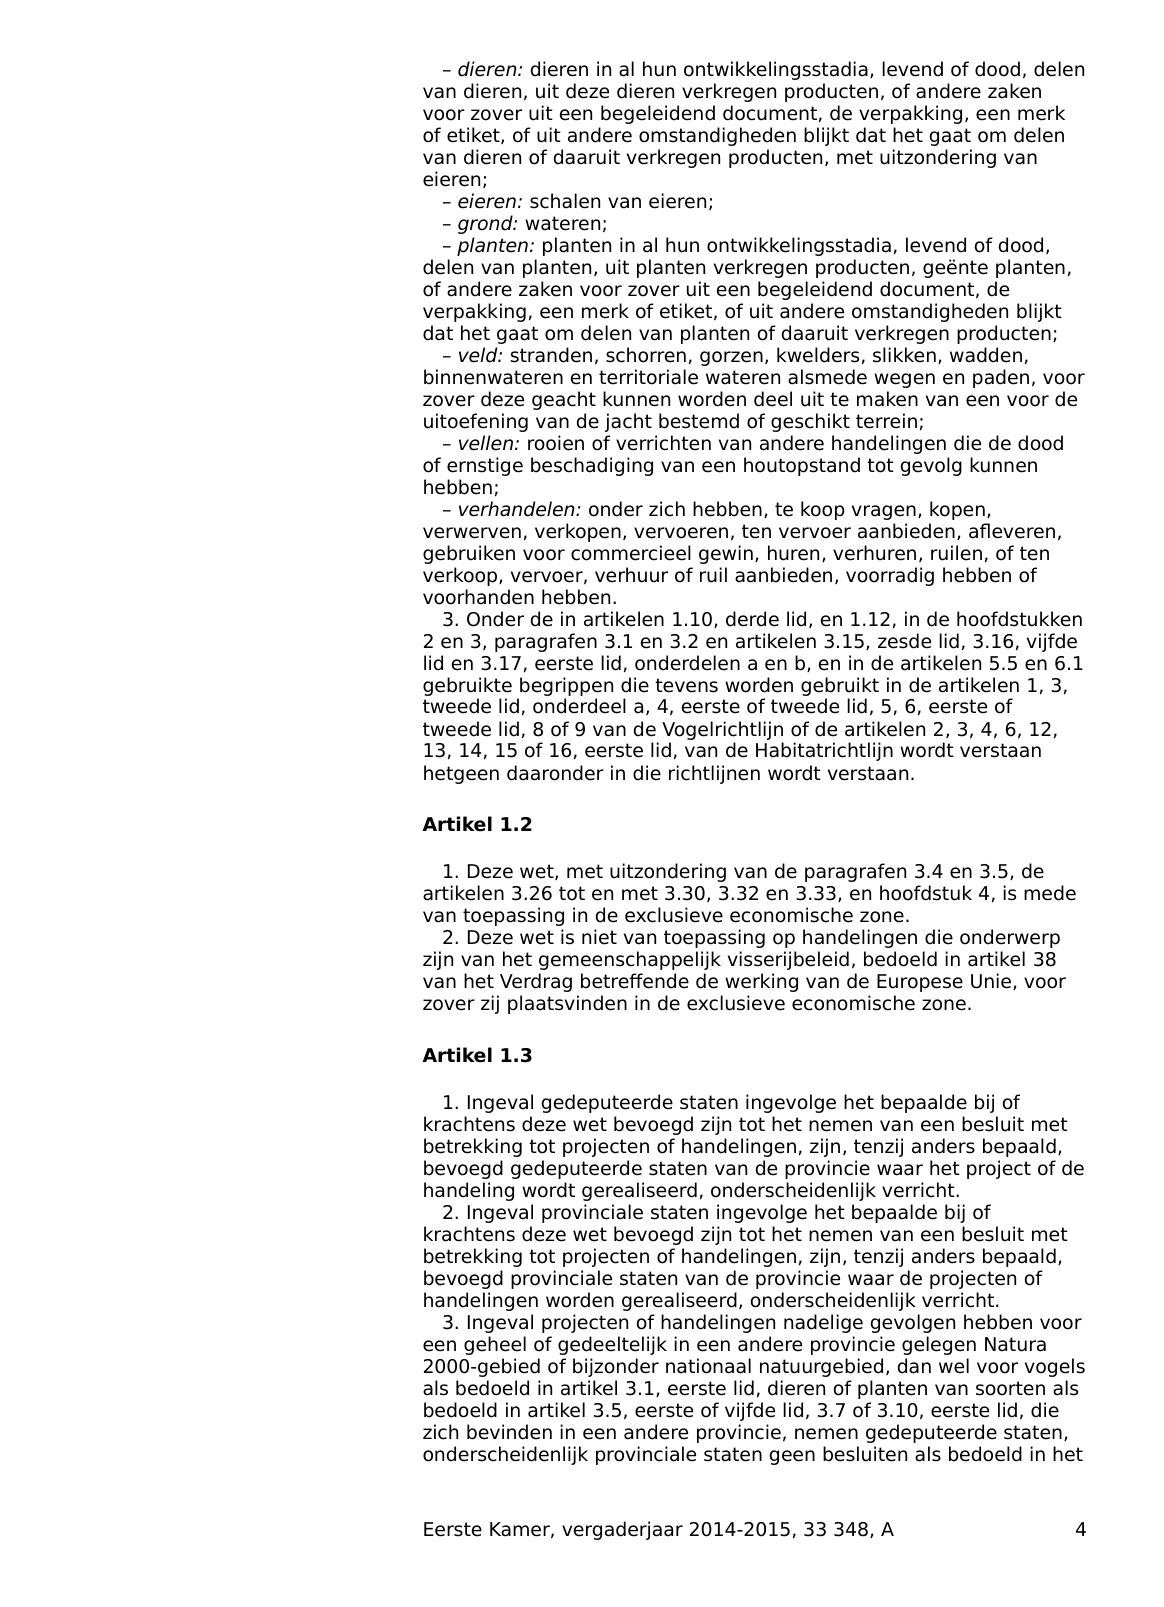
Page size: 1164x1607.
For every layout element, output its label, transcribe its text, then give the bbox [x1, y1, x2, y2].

text – grond: wateren; [422, 213, 1087, 235]
text 1. Ingeval gedeputeerde staten ingevolge het bepaalde bij of krachtens deze wet bevoegd zijn tot het nemen van een besluit met betrekking tot projecten of handelingen, zijn, tenzij anders bepaald, bevoegd gedeputeerde staten van de provincie waar het project of de handeling wordt gerealiseerd, onderscheidenlijk verricht. [422, 1092, 1087, 1202]
subtitle Artikel 1.3 [422, 1045, 1087, 1067]
text – dieren: dieren in al hun ontwikkelingsstadia, levend of dood, delen van dieren, uit deze dieren verkregen producten, of andere zaken voor zover uit een begeleidend document, de verpakking, een merk of etiket, of uit andere omstandigheden blijkt dat het gaat om delen van dieren of daaruit verkregen producten, met uitzondering van eieren; [422, 59, 1087, 191]
text – eieren: schalen van eieren; [422, 191, 1087, 213]
text 2. Ingeval provinciale staten ingevolge het bepaalde bij of krachtens deze wet bevoegd zijn tot het nemen van een besluit met betrekking tot projecten of handelingen, zijn, tenzij anders bepaald, bevoegd provinciale staten van de provincie waar de projecten of handelingen worden gerealiseerd, onderscheidenlijk verricht. [422, 1202, 1087, 1312]
subtitle Artikel 1.2 [422, 814, 1087, 836]
text 3. Ingeval projecten of handelingen nadelige gevolgen hebben voor een geheel of gedeeltelijk in een andere provincie gelegen Natura 2000-gebied of bijzonder nationaal natuurgebied, dan wel voor vogels als bedoeld in artikel 3.1, eerste lid, dieren of planten van soorten als bedoeld in artikel 3.5, eerste of vijfde lid, 3.7 of 3.10, eerste lid, die zich bevinden in een andere provincie, nemen gedeputeerde staten, onderscheidenlijk provinciale staten geen besluiten als bedoeld in het [422, 1312, 1087, 1466]
text 2. Deze wet is niet van toepassing op handelingen die onderwerp zijn van het gemeenschappelijk visserijbeleid, bedoeld in artikel 38 van het Verdrag betreffende de werking van de Europese Unie, voor zover zij plaatsvinden in de exclusieve economische zone. [422, 927, 1087, 1015]
text – planten: planten in al hun ontwikkelingsstadia, levend of dood, delen van planten, uit planten verkregen producten, geënte planten, of andere zaken voor zover uit een begeleidend document, de verpakking, een merk of etiket, of uit andere omstandigheden blijkt dat het gaat om delen van planten of daaruit verkregen producten; [422, 235, 1087, 345]
text 3. Onder de in artikelen 1.10, derde lid, en 1.12, in de hoofdstukken 2 en 3, paragrafen 3.1 en 3.2 en artikelen 3.15, zesde lid, 3.16, vijfde lid en 3.17, eerste lid, onderdelen a en b, en in de artikelen 5.5 en 6.1 gebruikte begrippen die tevens worden gebruikt in de artikelen 1, 3, tweede lid, onderdeel a, 4, eerste of tweede lid, 5, 6, eerste of tweede lid, 8 of 9 van de Vogelrichtlijn of de artikelen 2, 3, 4, 6, 12, 13, 14, 15 of 16, eerste lid, van de Habitatrichtlijn wordt verstaan hetgeen daaronder in die richtlijnen wordt verstaan. [422, 608, 1087, 784]
text – veld: stranden, schorren, gorzen, kwelders, slikken, wadden, binnenwateren en territoriale wateren alsmede wegen en paden, voor zover deze geacht kunnen worden deel uit te maken van een voor de uitoefening van de jacht bestemd of geschikt terrein; [422, 345, 1087, 433]
text – vellen: rooien of verrichten van andere handelingen die de dood of ernstige beschadiging van een houtopstand tot gevolg kunnen hebben; [422, 433, 1087, 499]
text 1. Deze wet, met uitzondering van de paragrafen 3.4 en 3.5, de artikelen 3.26 tot en met 3.30, 3.32 en 3.33, en hoofdstuk 4, is mede van toepassing in de exclusieve economische zone. [422, 861, 1087, 927]
text – verhandelen: onder zich hebben, te koop vragen, kopen, verwerven, verkopen, vervoeren, ten vervoer aanbieden, afleveren, gebruiken voor commercieel gewin, huren, verhuren, ruilen, of ten verkoop, vervoer, verhuur of ruil aanbieden, voorradig hebben of voorhanden hebben. [422, 499, 1087, 608]
